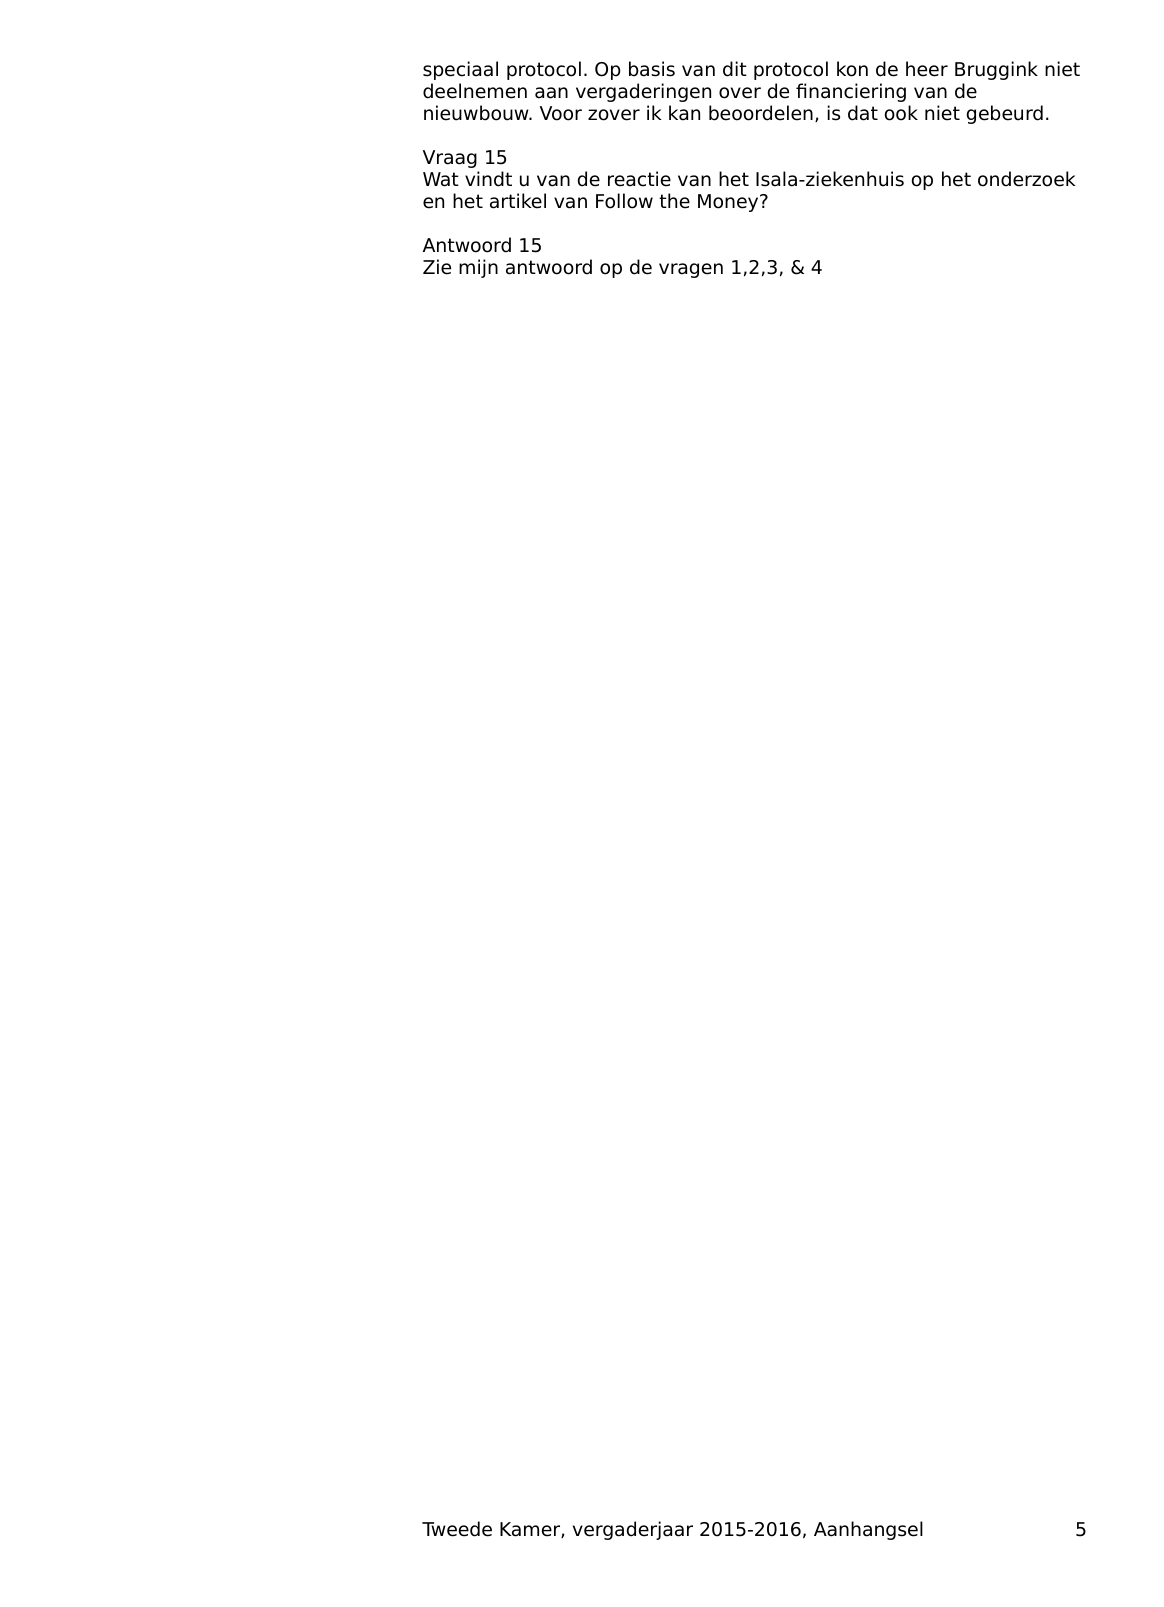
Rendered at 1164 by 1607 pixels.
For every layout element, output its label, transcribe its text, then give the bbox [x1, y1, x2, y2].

text Antwoord 15 [422, 235, 1087, 257]
text Zie mijn antwoord op de vragen 1,2,3, & 4 [422, 257, 1087, 279]
text speciaal protocol. Op basis van dit protocol kon de heer Bruggink niet deelnemen aan vergaderingen over de financiering van de nieuwbouw. Voor zover ik kan beoordelen, is dat ook niet gebeurd. [422, 59, 1087, 125]
text Wat vindt u van de reactie van het Isala-ziekenhuis op het onderzoek en het artikel van Follow the Money? [422, 169, 1087, 213]
text Vraag 15 [422, 147, 1087, 169]
